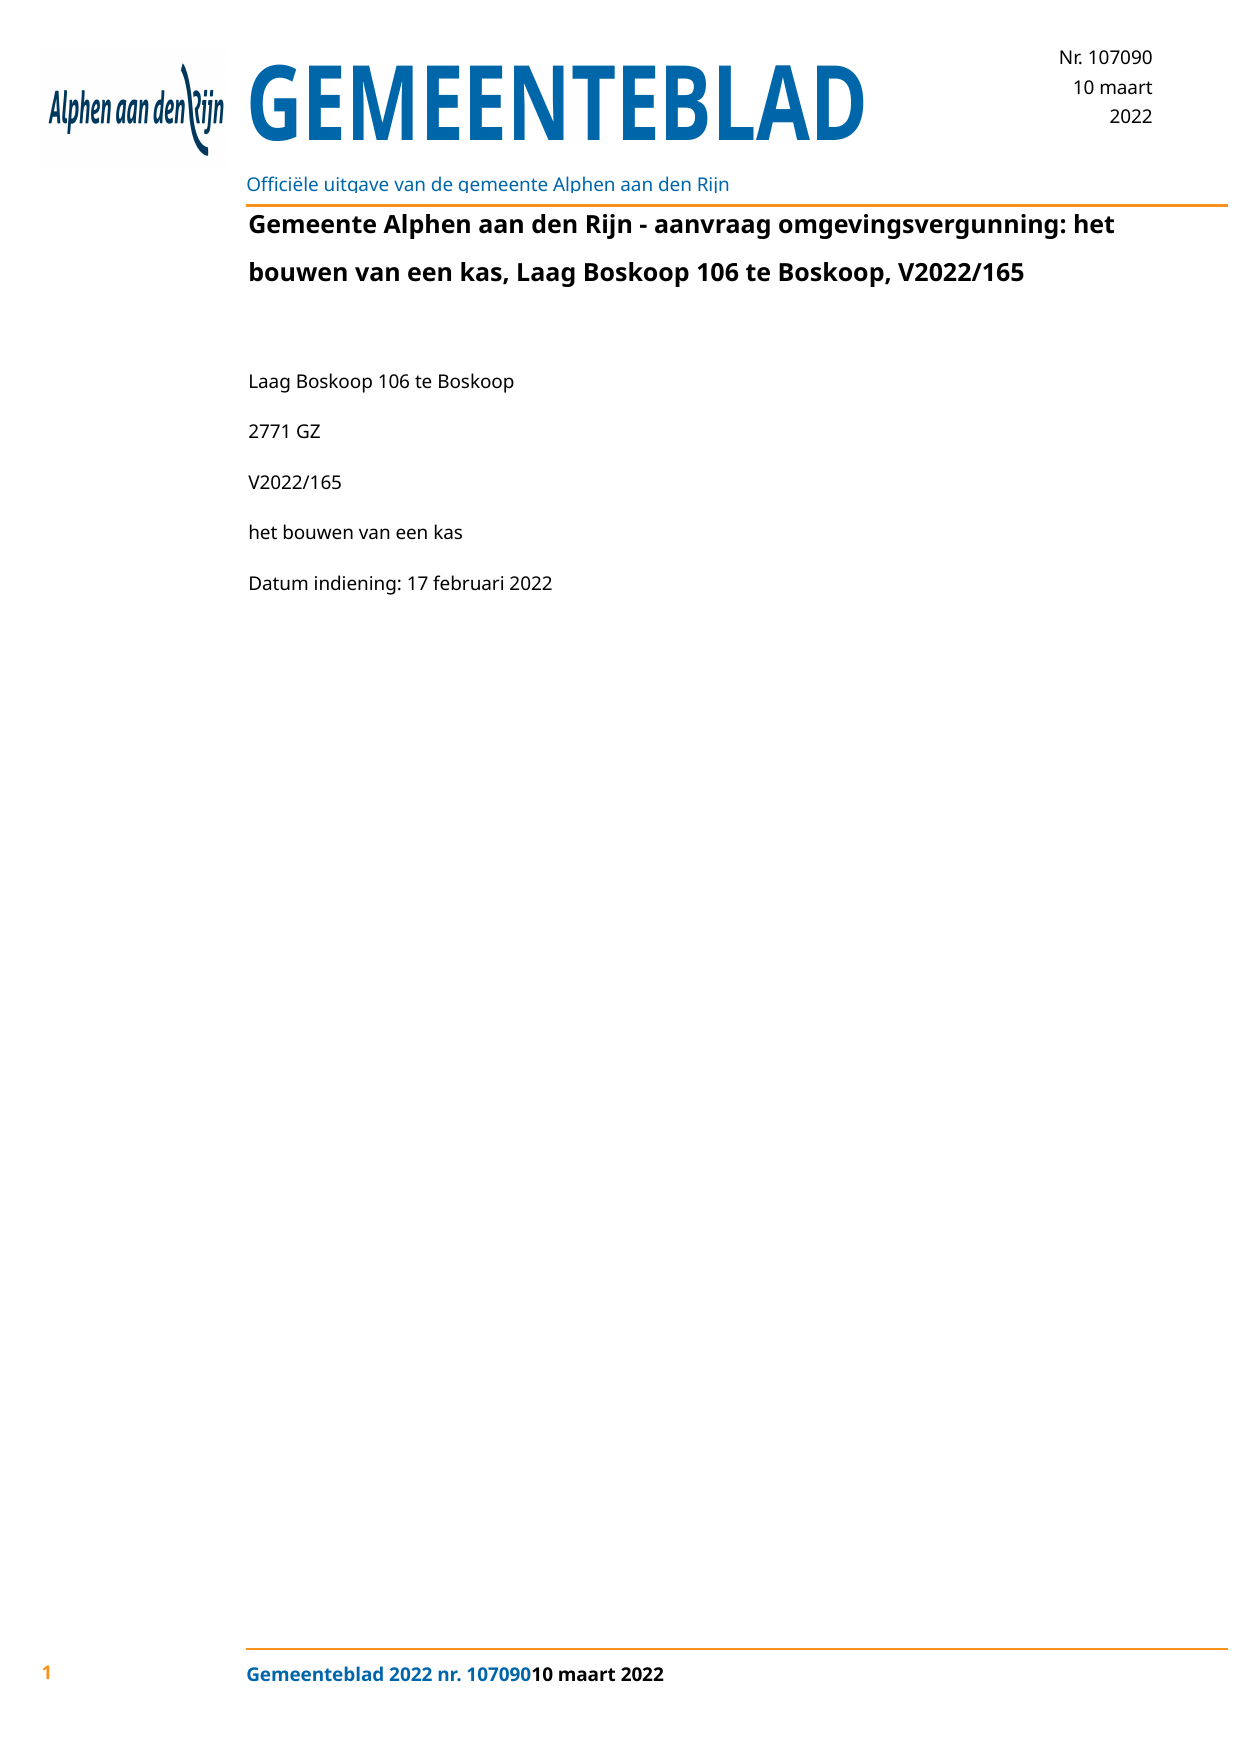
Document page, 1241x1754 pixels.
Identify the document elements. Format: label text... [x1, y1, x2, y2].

text Laag Boskoop 106 te Boskoop [248, 368, 1152, 394]
text Datum indiening: 17 februari 2022 [248, 570, 1152, 596]
text V2022/165 [248, 469, 1152, 495]
text het bouwen van een kas [248, 519, 1152, 545]
text 2771 GZ [248, 419, 1152, 444]
text Gemeente Alphen aan den Rijn - aanvraag omgevingsvergunning: het bouwen van een kas, Laag Boskoop 106 te Boskoop, V2022/165 [248, 207, 1152, 288]
picture [41, 47, 231, 172]
